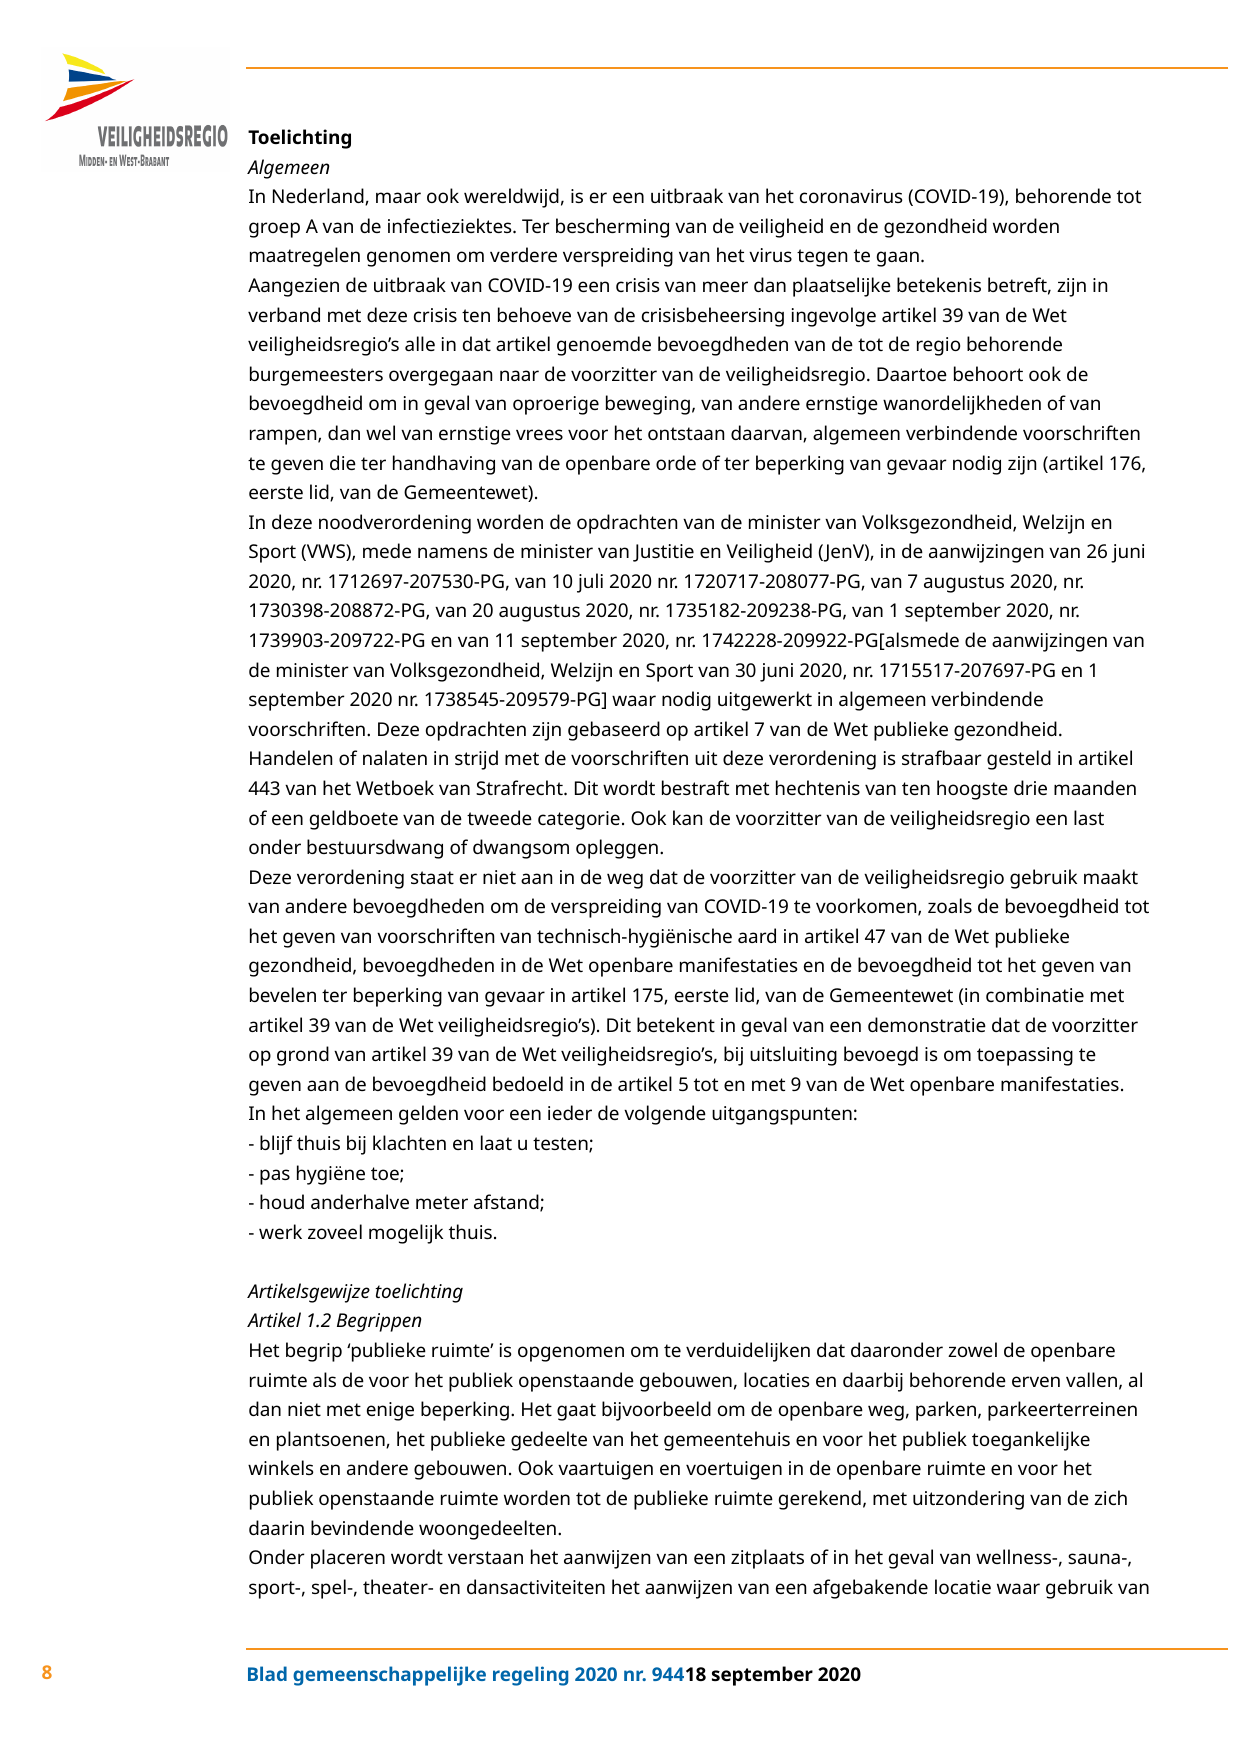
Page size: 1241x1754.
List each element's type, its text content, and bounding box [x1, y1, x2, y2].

text - werk zoveel mogelijk thuis. [248, 1219, 1152, 1245]
picture [41, 47, 231, 172]
text Deze verordening staat er niet aan in de weg dat de voorzitter van de veiligheidsregio gebruik maakt van andere bevoegdheden om de verspreiding van COVID-19 te voorkomen, zoals de bevoegdheid tot het geven van voorschriften van technisch-hygiënische aard in artikel 47 van de Wet publieke gezondheid, bevoegdheden in de Wet openbare manifestaties en de bevoegdheid tot het geven van bevelen ter beperking van gevaar in artikel 175, eerste lid, van de Gemeentewet (in combinatie met artikel 39 van de Wet veiligheidsregio’s). Dit betekent in geval van een demonstratie dat de voorzitter op grond van artikel 39 van de Wet veiligheidsregio’s, bij uitsluiting bevoegd is om toepassing te geven aan de bevoegdheid bedoeld in de artikel 5 tot en met 9 van de Wet openbare manifestaties. [248, 864, 1152, 1097]
text In het algemeen gelden voor een ieder de volgende uitgangspunten: [248, 1101, 1152, 1126]
text In Nederland, maar ook wereldwijd, is er een uitbraak van het coronavirus (COVID-19), behorende tot groep A van de infectieziektes. Ter bescherming van de veiligheid en de gezondheid worden maatregelen genomen om verdere verspreiding van het virus tegen te gaan. [248, 183, 1152, 268]
text Artikel 1.2 Begrippen [248, 1308, 1152, 1333]
text Algemeen [248, 154, 1152, 180]
text Het begrip ‘publieke ruimte’ is opgenomen om te verduidelijken dat daaronder zowel de openbare ruimte als de voor het publiek openstaande gebouwen, locaties en daarbij behorende erven vallen, al dan niet met enige beperking. Het gaat bijvoorbeeld om de openbare weg, parken, parkeerterreinen en plantsoenen, het publieke gedeelte van het gemeentehuis en voor het publiek toegankelijke winkels en andere gebouwen. Ook vaartuigen en voertuigen in de openbare ruimte en voor het publiek openstaande ruimte worden tot de publieke ruimte gerekend, met uitzondering van de zich daarin bevindende woongedeelten. [248, 1337, 1152, 1541]
text Toelichting [248, 124, 1152, 150]
text Handelen of nalaten in strijd met de voorschriften uit deze verordening is strafbaar gesteld in artikel 443 van het Wetboek van Strafrecht. Dit wordt bestraft met hechtenis van ten hoogste drie maanden of een geldboete van de tweede categorie. Ook kan de voorzitter van de veiligheidsregio een last onder bestuursdwang of dwangsom opleggen. [248, 746, 1152, 860]
text - blijf thuis bij klachten en laat u testen; [248, 1130, 1152, 1156]
text Aangezien de uitbraak van COVID-19 een crisis van meer dan plaatselijke betekenis betreft, zijn in verband met deze crisis ten behoeve van de crisisbeheersing ingevolge artikel 39 van de Wet veiligheidsregio’s alle in dat artikel genoemde bevoegdheden van de tot de regio behorende burgemeesters overgegaan naar de voorzitter van de veiligheidsregio. Daartoe behoort ook de bevoegdheid om in geval van oproerige beweging, van andere ernstige wanordelijkheden of van rampen, dan wel van ernstige vrees voor het ontstaan daarvan, algemeen verbindende voorschriften te geven die ter handhaving van de openbare orde of ter beperking van gevaar nodig zijn (artikel 176, eerste lid, van de Gemeentewet). [248, 272, 1152, 505]
text Onder placeren wordt verstaan het aanwijzen van een zitplaats of in het geval van wellness-, sauna-, sport-, spel-, theater- en dansactiviteiten het aanwijzen van een afgebakende locatie waar gebruik van [248, 1544, 1152, 1600]
text In deze noodverordening worden de opdrachten van de minister van Volksgezondheid, Welzijn en Sport (VWS), mede namens de minister van Justitie en Veiligheid (JenV), in de aanwijzingen van 26 juni 2020, nr. 1712697-207530-PG, van 10 juli 2020 nr. 1720717-208077-PG, van 7 augustus 2020, nr. 1730398-208872-PG, van 20 augustus 2020, nr. 1735182-209238-PG, van 1 september 2020, nr. 1739903-209722-PG en van 11 september 2020, nr. 1742228-209922-PG[alsmede de aanwijzingen van de minister van Volksgezondheid, Welzijn en Sport van 30 juni 2020, nr. 1715517-207697-PG en 1 september 2020 nr. 1738545-209579-PG] waar nodig uitgewerkt in algemeen verbindende voorschriften. Deze opdrachten zijn gebaseerd op artikel 7 van de Wet publieke gezondheid. [248, 509, 1152, 742]
text - pas hygiëne toe; [248, 1160, 1152, 1186]
text - houd anderhalve meter afstand; [248, 1189, 1152, 1215]
text Artikelsgewijze toelichting [248, 1278, 1152, 1304]
